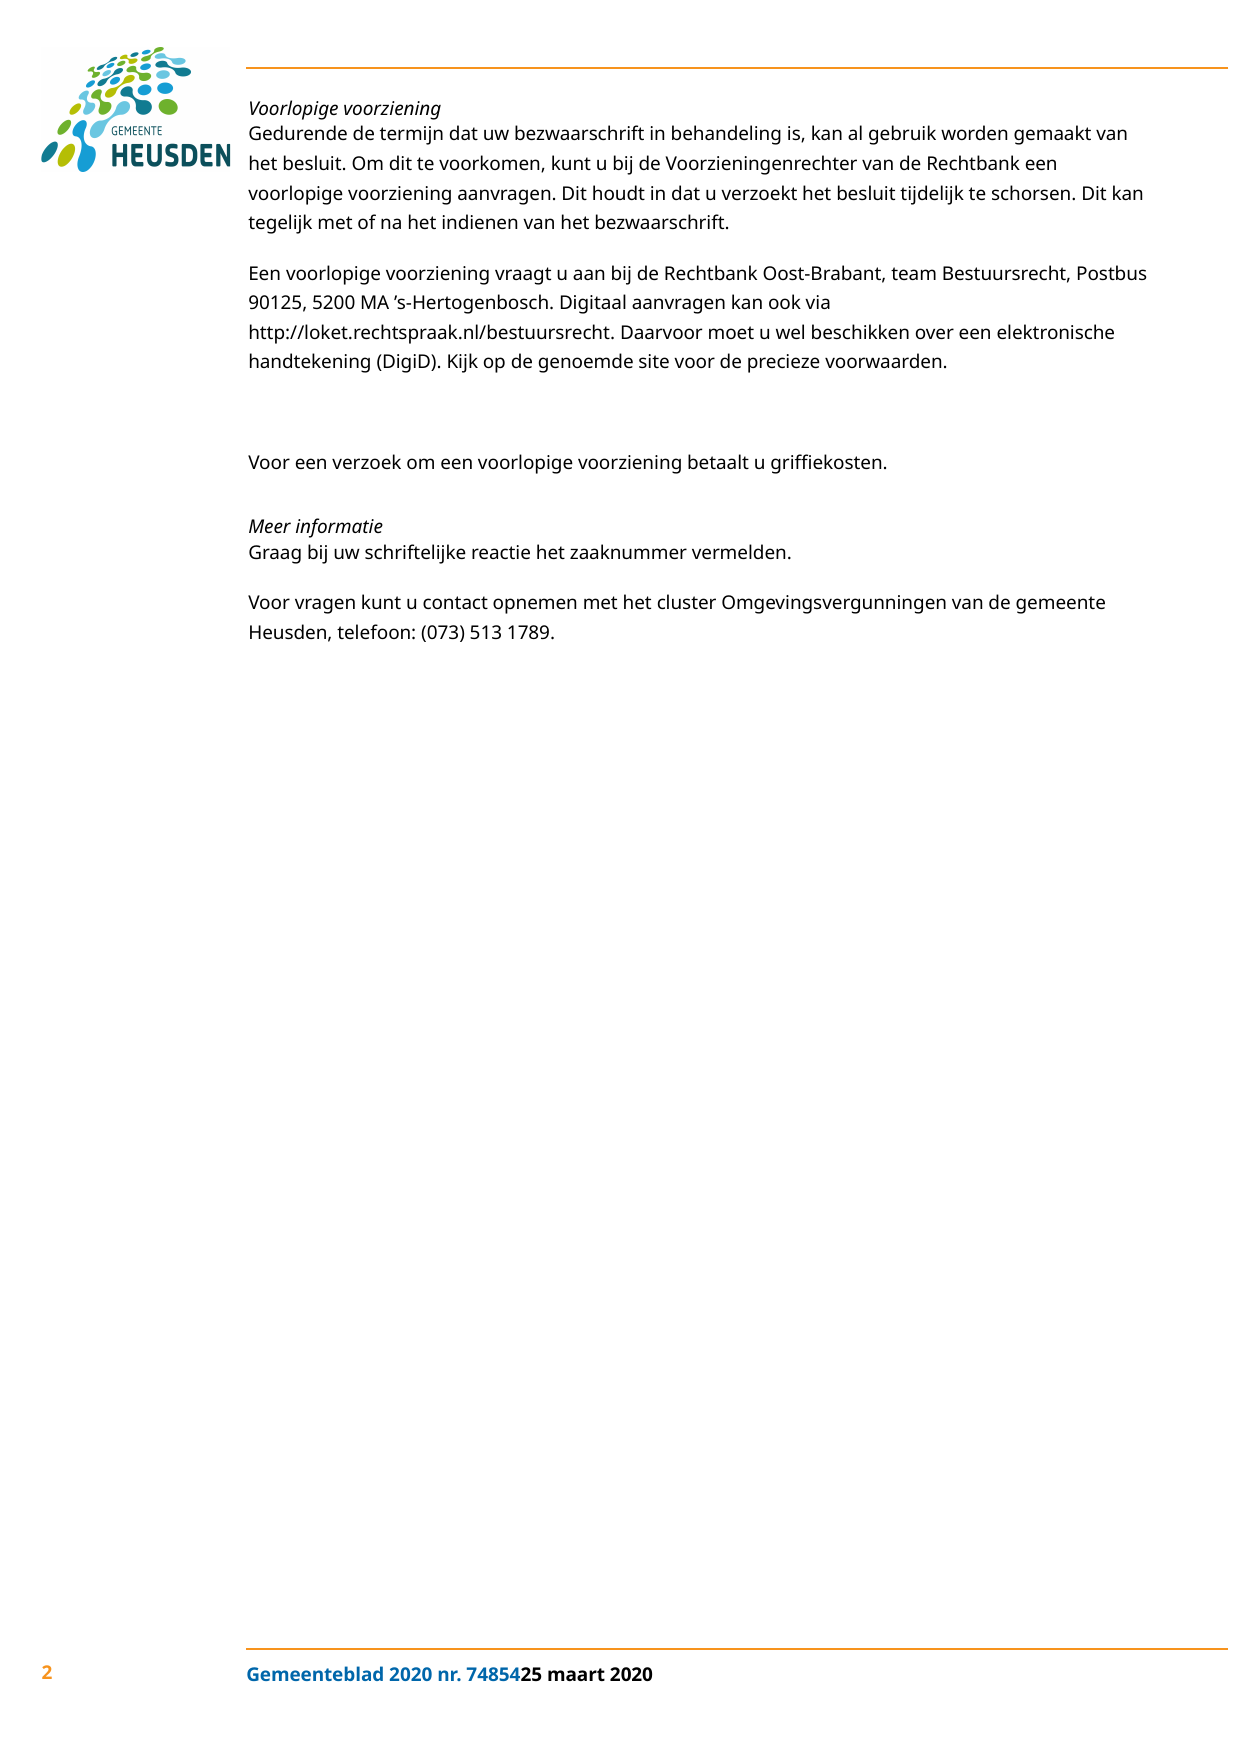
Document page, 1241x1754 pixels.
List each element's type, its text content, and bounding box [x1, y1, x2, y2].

text Gedurende de termijn dat uw bezwaarschrift in behandeling is, kan al gebruik worden gemaakt van het besluit. Om dit te voorkomen, kunt u bij de Voorzieningenrechter van de Rechtbank een voorlopige voorziening aanvragen. Dit houdt in dat u verzoekt het besluit tijdelijk te schorsen. Dit kan tegelijk met of na het indienen van het bezwaarschrift. [248, 121, 1152, 235]
text Voor vragen kunt u contact opnemen met het cluster Omgevingsvergunningen van de gemeente Heusden, telefoon: (073) 513 1789. [248, 589, 1152, 645]
text Graag bij uw schriftelijke reactie het zaaknummer vermelden. [248, 539, 1152, 565]
text Een voorlopige voorziening vraagt u aan bij de Rechtbank Oost-Brabant, team Bestuursrecht, Postbus 90125, 5200 MA ’s-Hertogenbosch. Digitaal aanvragen kan ook via http://loket.rechtspraak.nl/bestuursrecht. Daarvoor moet u wel beschikken over een elektronische handtekening (DigiD). Kijk op de genoemde site voor de precieze voorwaarden. [248, 260, 1152, 374]
picture [41, 47, 231, 172]
text Voorlopige voorziening [248, 95, 1152, 121]
text Meer informatie [248, 513, 1152, 539]
text Voor een verzoek om een voorlopige voorziening betaalt u griffiekosten. [248, 449, 1152, 475]
